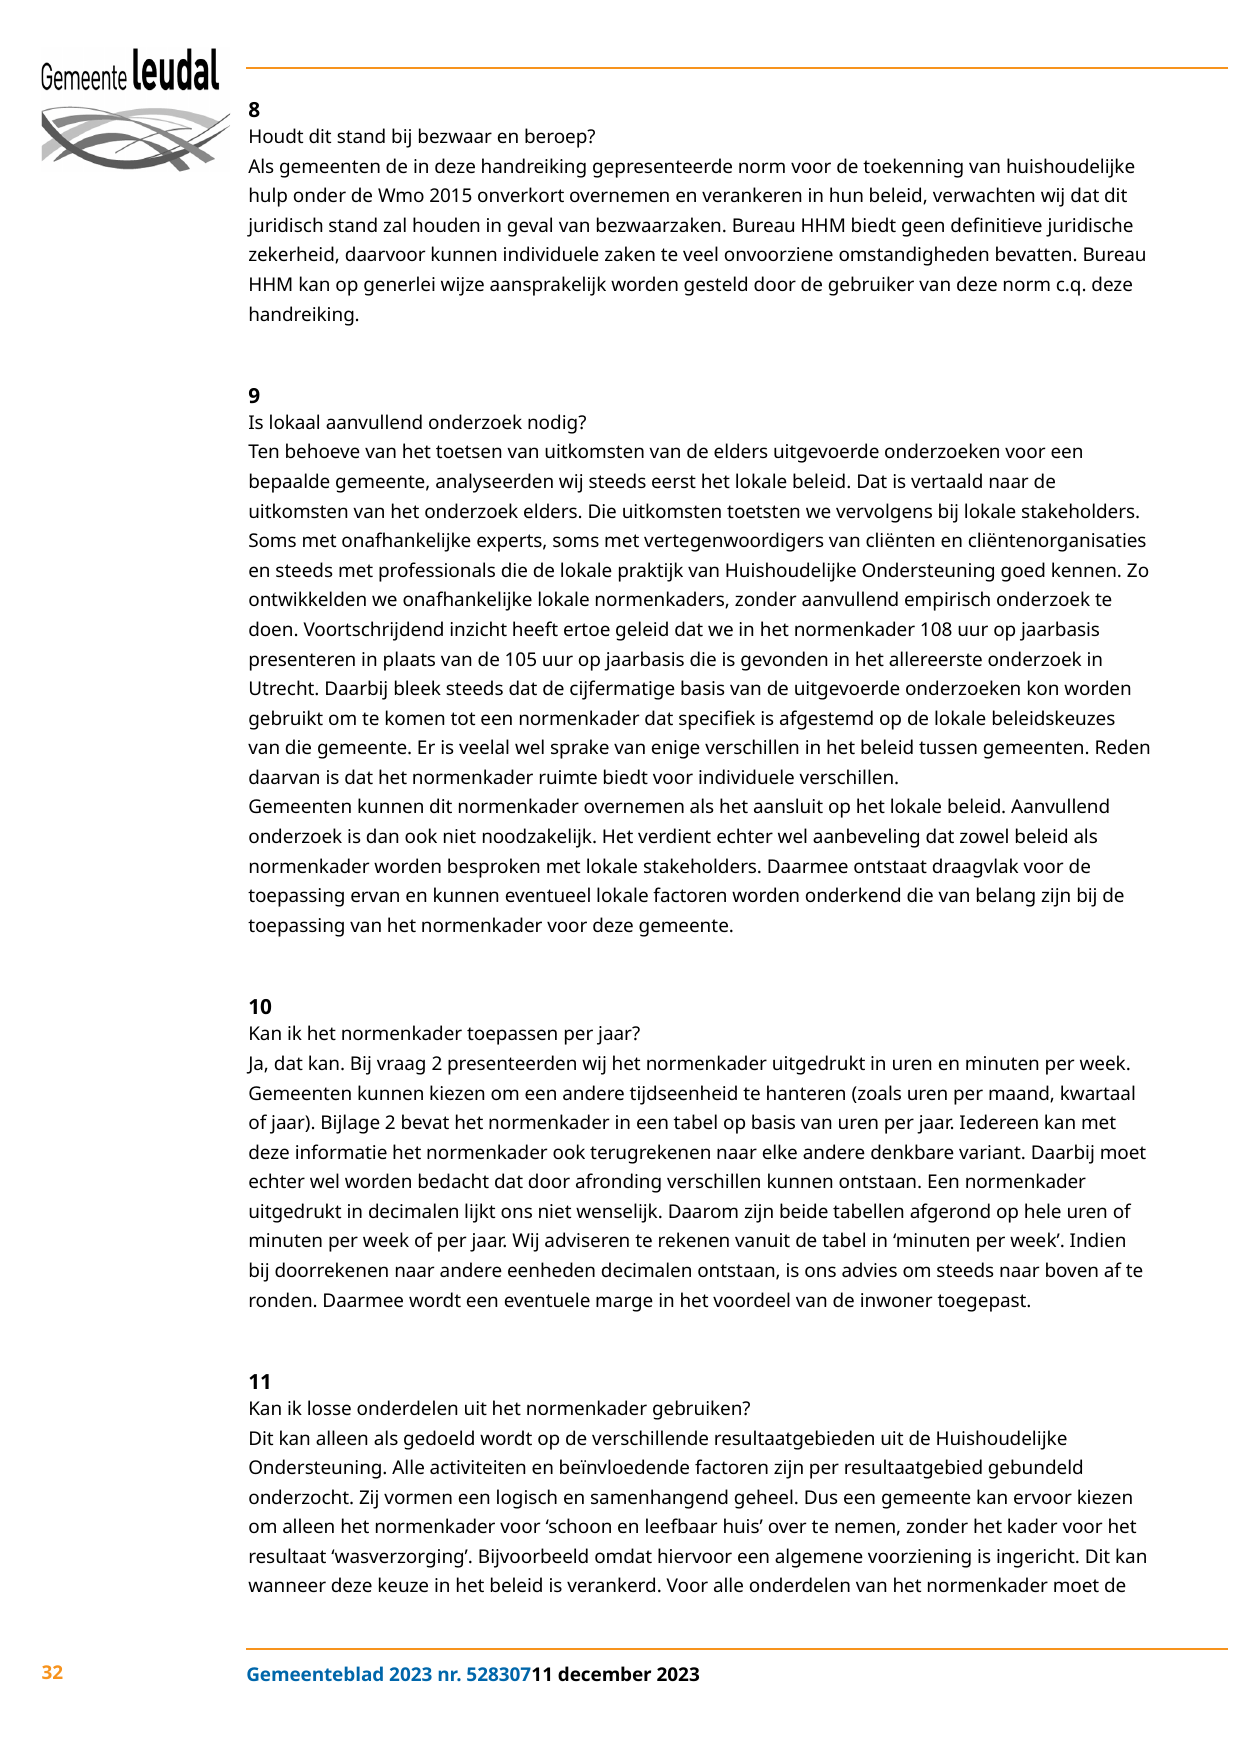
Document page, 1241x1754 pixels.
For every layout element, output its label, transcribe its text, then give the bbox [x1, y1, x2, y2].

text 11 [248, 1367, 1152, 1395]
text Kan ik losse onderdelen uit het normenkader gebruiken? [248, 1395, 1152, 1421]
text 8 [248, 95, 1152, 123]
text Ja, dat kan. Bij vraag 2 presenteerden wij het normenkader uitgedrukt in uren en minuten per week. Gemeenten kunnen kiezen om een andere tijdseenheid te hanteren (zoals uren per maand, kwartaal of jaar). Bijlage 2 bevat het normenkader in een tabel op basis van uren per jaar. Iedereen kan met deze informatie het normenkader ook terugrekenen naar elke andere denkbare variant. Daarbij moet echter wel worden bedacht dat door afronding verschillen kunnen ontstaan. Een normenkader uitgedrukt in decimalen lijkt ons niet wenselijk. Daarom zijn beide tabellen afgerond op hele uren of minuten per week of per jaar. Wij adviseren te rekenen vanuit de tabel in ‘minuten per week’. Indien bij doorrekenen naar andere eenheden decimalen ontstaan, is ons advies om steeds naar boven af te ronden. Daarmee wordt een eventuele marge in het voordeel van de inwoner toegepast. [248, 1050, 1152, 1312]
text Dit kan alleen als gedoeld wordt op de verschillende resultaatgebieden uit de Huishoudelijke Ondersteuning. Alle activiteiten en beïnvloedende factoren zijn per resultaatgebied gebundeld onderzocht. Zij vormen een logisch en samenhangend geheel. Dus een gemeente kan ervoor kiezen om alleen het normenkader voor ‘schoon en leefbaar huis’ over te nemen, zonder het kader voor het resultaat ‘wasverzorging’. Bijvoorbeeld omdat hiervoor een algemene voorziening is ingericht. Dit kan wanneer deze keuze in het beleid is verankerd. Voor alle onderdelen van het normenkader moet de [248, 1425, 1152, 1598]
picture [41, 47, 231, 172]
text 9 [248, 381, 1152, 409]
text Als gemeenten de in deze handreiking gepresenteerde norm voor de toekenning van huishoudelijke hulp onder de Wmo 2015 onverkort overnemen en verankeren in hun beleid, verwachten wij dat dit juridisch stand zal houden in geval van bezwaarzaken. Bureau HHM biedt geen definitieve juridische zekerheid, daarvoor kunnen individuele zaken te veel onvoorziene omstandigheden bevatten. Bureau HHM kan op generlei wijze aansprakelijk worden gesteld door de gebruiker van deze norm c.q. deze handreiking. [248, 153, 1152, 326]
text Ten behoeve van het toetsen van uitkomsten van de elders uitgevoerde onderzoeken voor een bepaalde gemeente, analyseerden wij steeds eerst het lokale beleid. Dat is vertaald naar de uitkomsten van het onderzoek elders. Die uitkomsten toetsten we vervolgens bij lokale stakeholders. Soms met onafhankelijke experts, soms met vertegenwoordigers van cliënten en cliëntenorganisaties en steeds met professionals die de lokale praktijk van Huishoudelijke Ondersteuning goed kennen. Zo ontwikkelden we onafhankelijke lokale normenkaders, zonder aanvullend empirisch onderzoek te doen. Voortschrijdend inzicht heeft ertoe geleid dat we in het normenkader 108 uur op jaarbasis presenteren in plaats van de 105 uur op jaarbasis die is gevonden in het allereerste onderzoek in Utrecht. Daarbij bleek steeds dat de cijfermatige basis van de uitgevoerde onderzoeken kon worden gebruikt om te komen tot een normenkader dat specifiek is afgestemd op de lokale beleidskeuzes van die gemeente. Er is veelal wel sprake van enige verschillen in het beleid tussen gemeenten. Reden daarvan is dat het normenkader ruimte biedt voor individuele verschillen. [248, 439, 1152, 790]
text Kan ik het normenkader toepassen per jaar? [248, 1021, 1152, 1046]
text Gemeenten kunnen dit normenkader overnemen als het aansluit op het lokale beleid. Aanvullend onderzoek is dan ook niet noodzakelijk. Het verdient echter wel aanbeveling dat zowel beleid als normenkader worden besproken met lokale stakeholders. Daarmee ontstaat draagvlak voor de toepassing ervan en kunnen eventueel lokale factoren worden onderkend die van belang zijn bij de toepassing van het normenkader voor deze gemeente. [248, 794, 1152, 938]
text Houdt dit stand bij bezwaar en beroep? [248, 123, 1152, 149]
text 10 [248, 992, 1152, 1021]
text Is lokaal aanvullend onderzoek nodig? [248, 409, 1152, 435]
